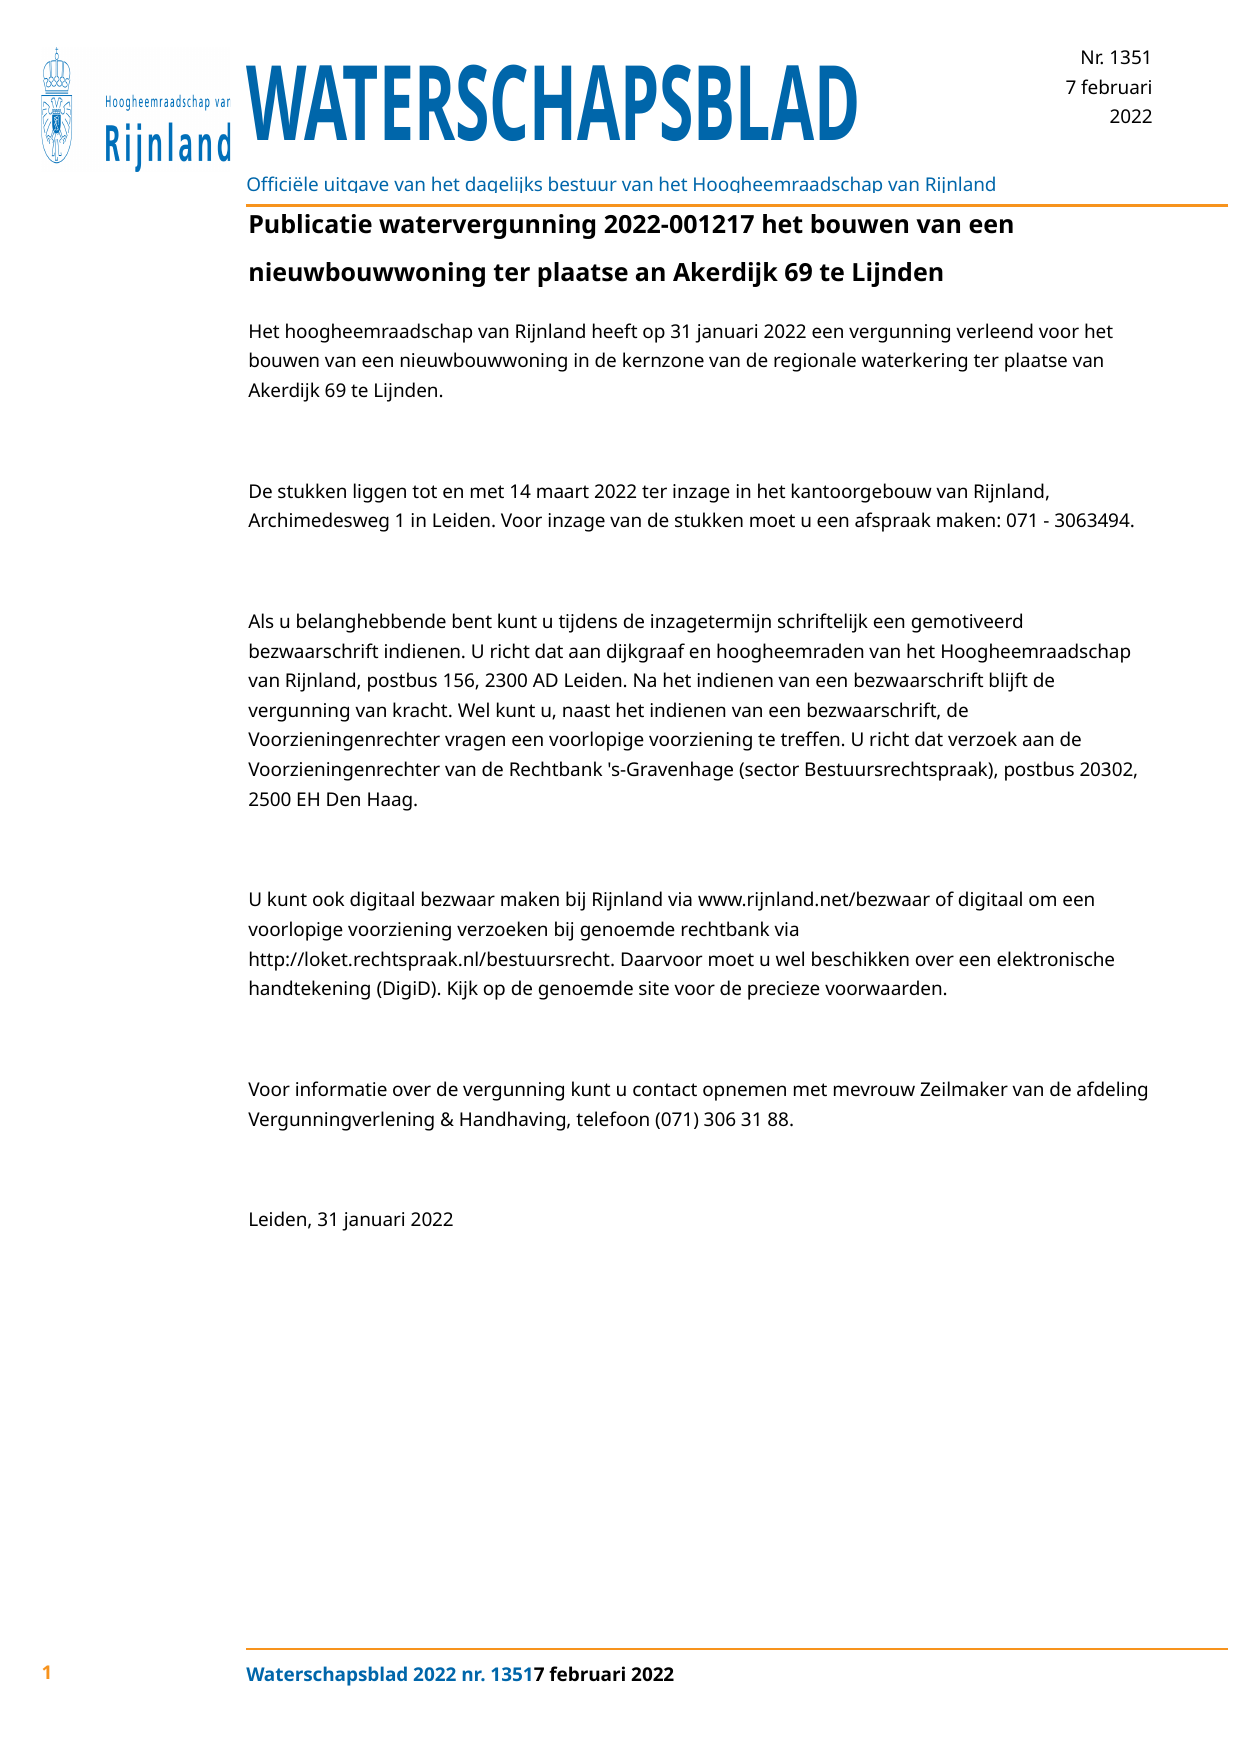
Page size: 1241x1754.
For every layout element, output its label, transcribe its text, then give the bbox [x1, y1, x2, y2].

text U kunt ook digitaal bezwaar maken bij Rijnland via www.rijnland.net/bezwaar of digitaal om een voorlopige voorziening verzoeken bij genoemde rechtbank via http://loket.rechtspraak.nl/bestuursrecht. Daarvoor moet u wel beschikken over een elektronische handtekening (DigiD). Kijk op de genoemde site voor de precieze voorwaarden. [248, 887, 1152, 1001]
text Leiden, 31 januari 2022 [248, 1207, 1152, 1232]
text Publicatie watervergunning 2022-001217 het bouwen van een nieuwbouwwoning ter plaatse an Akerdijk 69 te Lijnden [248, 207, 1152, 288]
picture [41, 47, 231, 172]
text Voor informatie over de vergunning kunt u contact opnemen met mevrouw Zeilmaker van de afdeling Vergunningverlening & Handhaving, telefoon (071) 306 31 88. [248, 1076, 1152, 1132]
text Als u belanghebbende bent kunt u tijdens de inzagetermijn schriftelijk een gemotiveerd bezwaarschrift indienen. U richt dat aan dijkgraaf en hoogheemraden van het Hoogheemraadschap van Rijnland, postbus 156, 2300 AD Leiden. Na het indienen van een bezwaarschrift blijft de vergunning van kracht. Wel kunt u, naast het indienen van een bezwaarschrift, de Voorzieningenrechter vragen een voorlopige voorziening te treffen. U richt dat verzoek aan de Voorzieningenrechter van de Rechtbank 's-Gravenhage (sector Bestuursrechtspraak), postbus 20302, 2500 EH Den Haag. [248, 608, 1152, 812]
text Het hoogheemraadschap van Rijnland heeft op 31 januari 2022 een vergunning verleend voor het bouwen van een nieuwbouwwoning in de kernzone van de regionale waterkering ter plaatse van Akerdijk 69 te Lijnden. [248, 318, 1152, 403]
text De stukken liggen tot en met 14 maart 2022 ter inzage in het kantoorgebouw van Rijnland, Archimedesweg 1 in Leiden. Voor inzage van de stukken moet u een afspraak maken: 071 - 3063494. [248, 478, 1152, 533]
